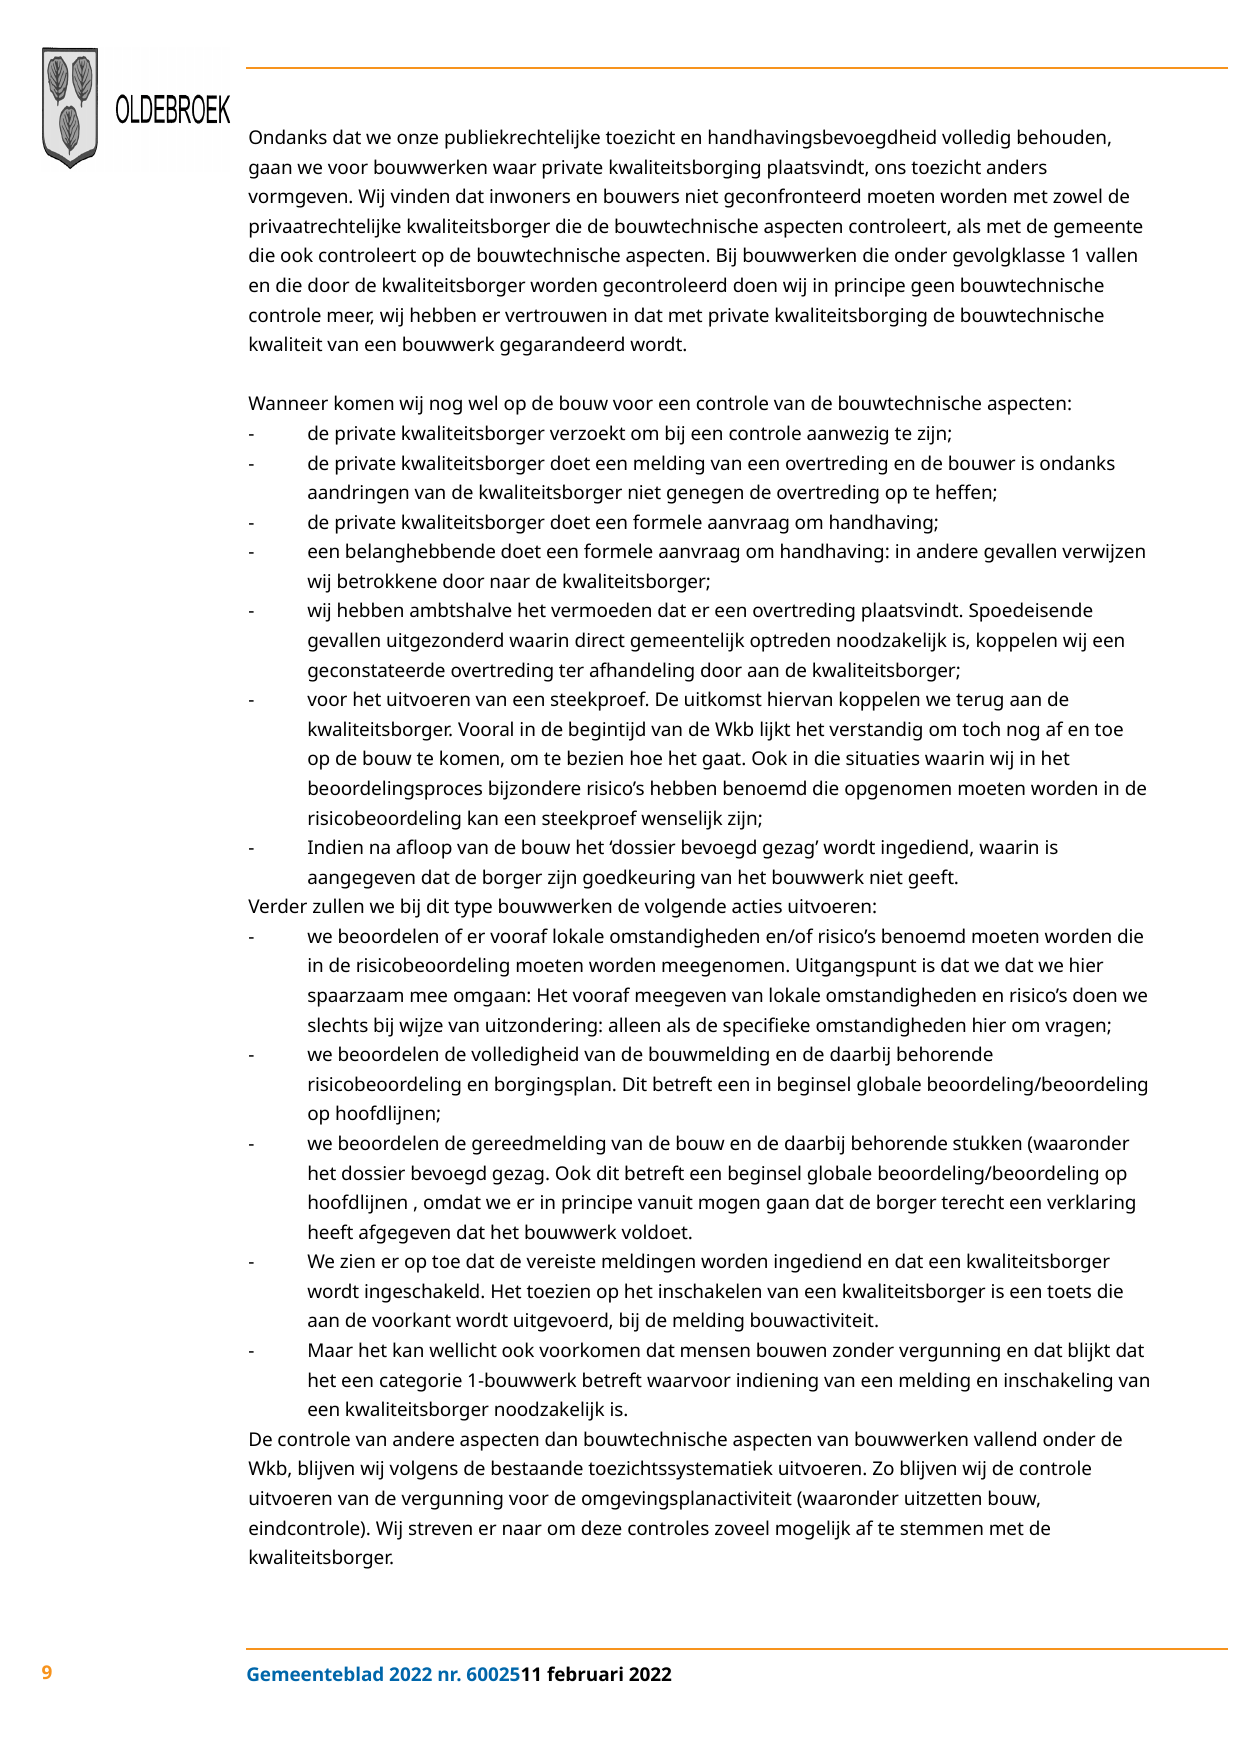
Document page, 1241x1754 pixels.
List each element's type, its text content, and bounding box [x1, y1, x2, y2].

list de private kwaliteitsborger verzoekt om bij een controle aanwezig te zijn; [248, 420, 1152, 446]
list We zien er op toe dat de vereiste meldingen worden ingediend en dat een kwaliteitsborger wordt ingeschakeld. Het toezien op het inschakelen van een kwaliteitsborger is een toets die aan de voorkant wordt uitgevoerd, bij de melding bouwactiviteit. [248, 1248, 1152, 1333]
list we beoordelen de volledigheid van de bouwmelding en de daarbij behorende risicobeoordeling en borgingsplan. Dit betreft een in beginsel globale beoordeling/beoordeling op hoofdlijnen; [248, 1041, 1152, 1126]
text Ondanks dat we onze publiekrechtelijke toezicht en handhavingsbevoegdheid volledig behouden, gaan we voor bouwwerken waar private kwaliteitsborging plaatsvindt, ons toezicht anders vormgeven. Wij vinden dat inwoners en bouwers niet geconfronteerd moeten worden met zowel de privaatrechtelijke kwaliteitsborger die de bouwtechnische aspecten controleert, als met de gemeente die ook controleert op de bouwtechnische aspecten. Bij bouwwerken die onder gevolgklasse 1 vallen en die door de kwaliteitsborger worden gecontroleerd doen wij in principe geen bouwtechnische controle meer, wij hebben er vertrouwen in dat met private kwaliteitsborging de bouwtechnische kwaliteit van een bouwwerk gegarandeerd wordt. [248, 124, 1152, 357]
list de private kwaliteitsborger doet een formele aanvraag om handhaving; [248, 509, 1152, 535]
list voor het uitvoeren van een steekproef. De uitkomst hiervan koppelen we terug aan de kwaliteitsborger. Vooral in de begintijd van de Wkb lijkt het verstandig om toch nog af en toe op de bouw te komen, om te bezien hoe het gaat. Ook in die situaties waarin wij in het beoordelingsproces bijzondere risico’s hebben benoemd die opgenomen moeten worden in de risicobeoordeling kan een steekproef wenselijk zijn; [248, 686, 1152, 831]
text Verder zullen we bij dit type bouwwerken de volgende acties uitvoeren: [248, 893, 1152, 919]
list wij hebben ambtshalve het vermoeden dat er een overtreding plaatsvindt. Spoedeisende gevallen uitgezonderd waarin direct gemeentelijk optreden noodzakelijk is, koppelen wij een geconstateerde overtreding ter afhandeling door aan de kwaliteitsborger; [248, 598, 1152, 683]
text Wanneer komen wij nog wel op de bouw voor een controle van de bouwtechnische aspecten: [248, 391, 1152, 416]
picture [41, 47, 231, 172]
text De controle van andere aspecten dan bouwtechnische aspecten van bouwwerken vallend onder de Wkb, blijven wij volgens de bestaande toezichtssystematiek uitvoeren. Zo blijven wij de controle uitvoeren van de vergunning voor de omgevingsplanactiviteit (waaronder uitzetten bouw, eindcontrole). Wij streven er naar om deze controles zoveel mogelijk af te stemmen met de kwaliteitsborger. [248, 1426, 1152, 1570]
list we beoordelen of er vooraf lokale omstandigheden en/of risico’s benoemd moeten worden die in de risicobeoordeling moeten worden meegenomen. Uitgangspunt is dat we dat we hier spaarzaam mee omgaan: Het vooraf meegeven van lokale omstandigheden en risico’s doen we slechts bij wijze van uitzondering: alleen als de specifieke omstandigheden hier om vragen; [248, 923, 1152, 1038]
list we beoordelen de gereedmelding van de bouw en de daarbij behorende stukken (waaronder het dossier bevoegd gezag. Ook dit betreft een beginsel globale beoordeling/beoordeling op hoofdlijnen , omdat we er in principe vanuit mogen gaan dat de borger terecht een verklaring heeft afgegeven dat het bouwwerk voldoet. [248, 1130, 1152, 1245]
list de private kwaliteitsborger doet een melding van een overtreding en de bouwer is ondanks aandringen van de kwaliteitsborger niet genegen de overtreding op te heffen; [248, 450, 1152, 505]
list een belanghebbende doet een formele aanvraag om handhaving: in andere gevallen verwijzen wij betrokkene door naar de kwaliteitsborger; [248, 538, 1152, 594]
list Maar het kan wellicht ook voorkomen dat mensen bouwen zonder vergunning en dat blijkt dat het een categorie 1-bouwwerk betreft waarvoor indiening van een melding en inschakeling van een kwaliteitsborger noodzakelijk is. [248, 1337, 1152, 1422]
list Indien na afloop van de bouw het ‘dossier bevoegd gezag’ wordt ingediend, waarin is aangegeven dat de borger zijn goedkeuring van het bouwwerk niet geeft. [248, 834, 1152, 890]
